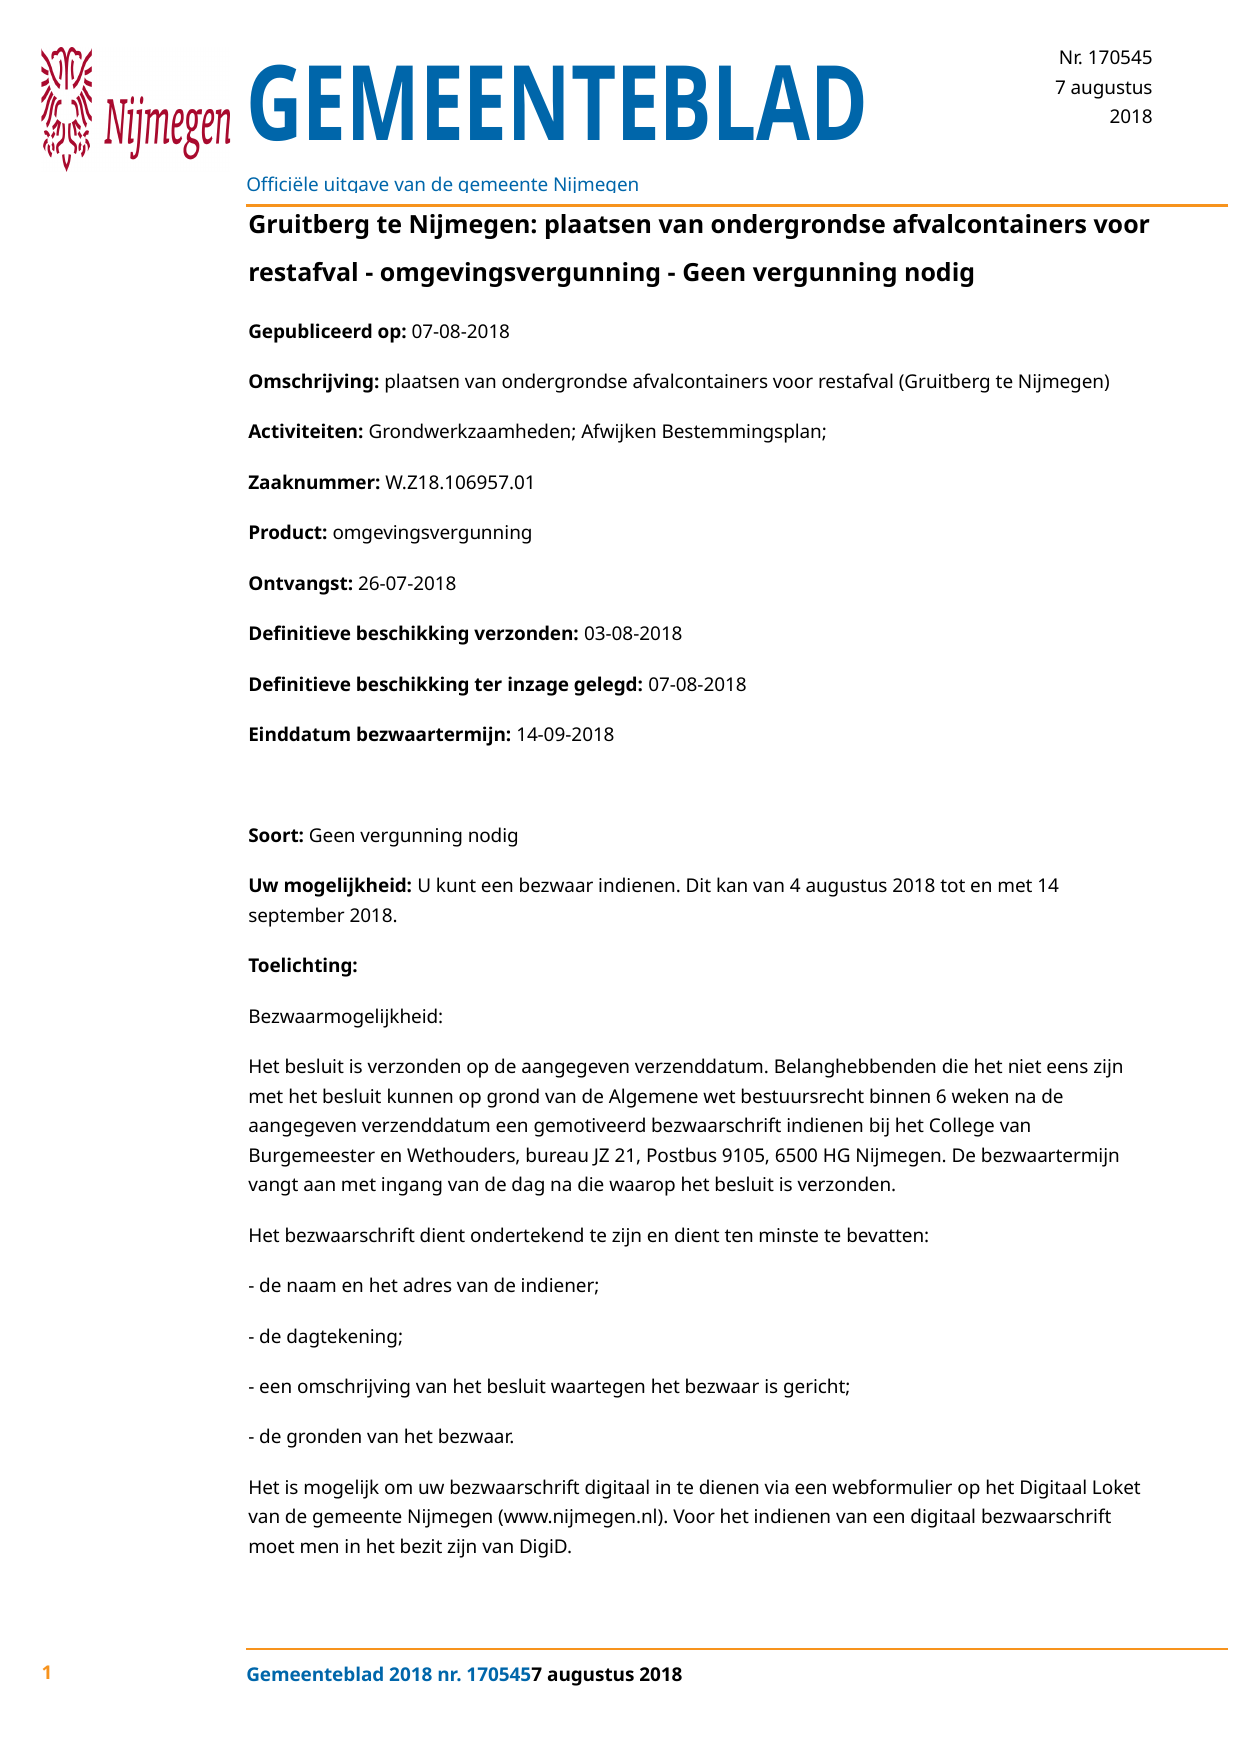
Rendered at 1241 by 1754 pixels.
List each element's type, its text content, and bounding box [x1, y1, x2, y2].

text - een omschrijving van het besluit waartegen het bezwaar is gericht; [248, 1373, 1152, 1399]
text Bezwaarmogelijkheid: [248, 1003, 1152, 1029]
picture [41, 47, 231, 172]
text Het bezwaarschrift dient ondertekend te zijn en dient ten minste te bevatten: [248, 1222, 1152, 1248]
text Soort: Geen vergunning nodig [248, 822, 1152, 848]
text Zaaknummer: W.Z18.106957.01 [248, 469, 1152, 495]
text Uw mogelijkheid: U kunt een bezwaar indienen. Dit kan van 4 augustus 2018 tot en met 14 september 2018. [248, 872, 1152, 928]
text Definitieve beschikking ter inzage gelegd: 07-08-2018 [248, 671, 1152, 697]
text Gepubliceerd op: 07-08-2018 [248, 318, 1152, 344]
text Gruitberg te Nijmegen: plaatsen van ondergrondse afvalcontainers voor restafval - omgevingsvergunning - Geen vergunning nodig [248, 207, 1152, 288]
text Ontvangst: 26-07-2018 [248, 570, 1152, 596]
text - de naam en het adres van de indiener; [248, 1272, 1152, 1298]
text Definitieve beschikking verzonden: 03-08-2018 [248, 620, 1152, 646]
text Omschrijving: plaatsen van ondergrondse afvalcontainers voor restafval (Gruitberg te Nijmegen) [248, 368, 1152, 394]
text Toelichting: [248, 952, 1152, 978]
text Product: omgevingsvergunning [248, 519, 1152, 545]
text Het is mogelijk om uw bezwaarschrift digitaal in te dienen via een webformulier op het Digitaal Loket van de gemeente Nijmegen (www.nijmegen.nl). Voor het indienen van een digitaal bezwaarschrift moet men in het bezit zijn van DigiD. [248, 1474, 1152, 1559]
text - de gronden van het bezwaar. [248, 1424, 1152, 1449]
text Het besluit is verzonden op de aangegeven verzenddatum. Belanghebbenden die het niet eens zijn met het besluit kunnen op grond van de Algemene wet bestuursrecht binnen 6 weken na de aangegeven verzenddatum een gemotiveerd bezwaarschrift indienen bij het College van Burgemeester en Wethouders, bureau JZ 21, Postbus 9105, 6500 HG Nijmegen. De bezwaartermijn vangt aan met ingang van de dag na die waarop het besluit is verzonden. [248, 1053, 1152, 1197]
text Activiteiten: Grondwerkzaamheden; Afwijken Bestemmingsplan; [248, 419, 1152, 444]
text Einddatum bezwaartermijn: 14-09-2018 [248, 721, 1152, 747]
text - de dagtekening; [248, 1323, 1152, 1349]
